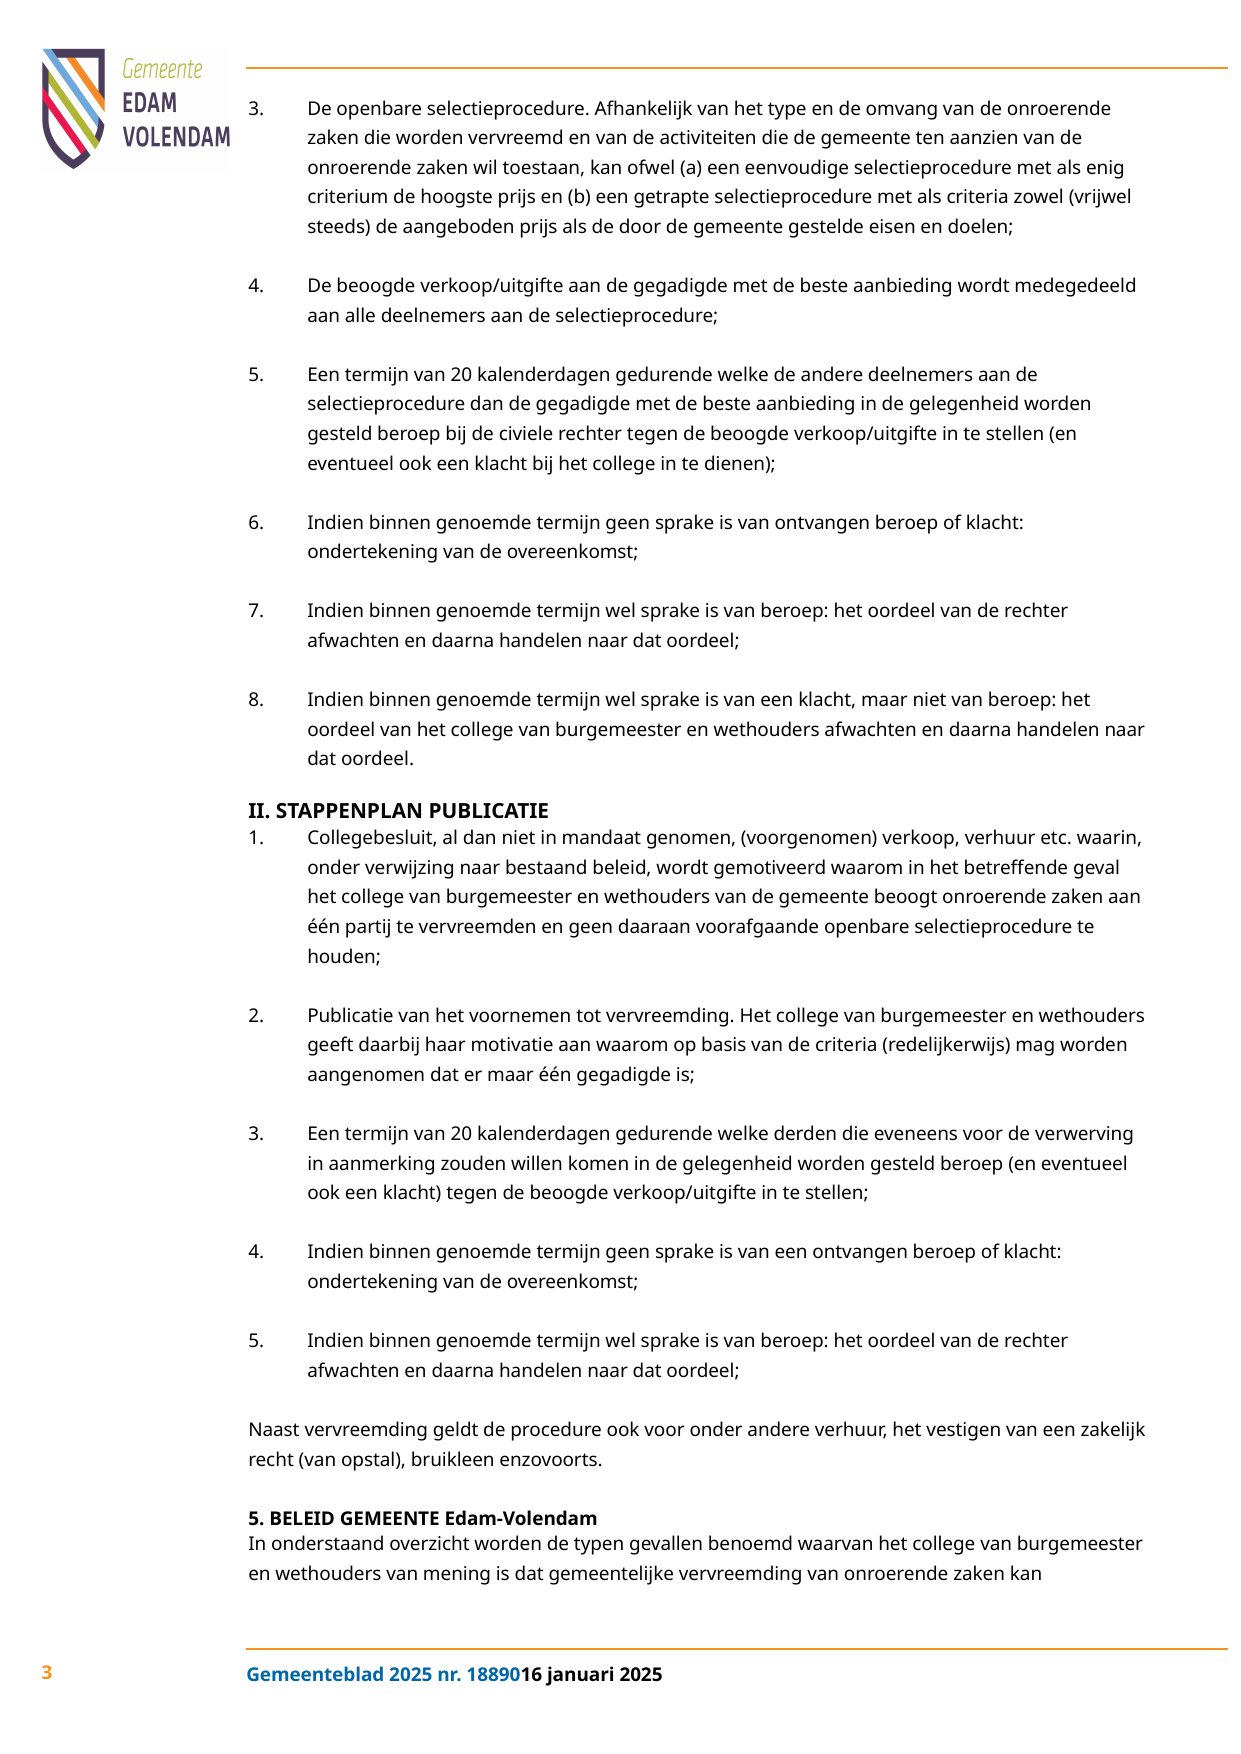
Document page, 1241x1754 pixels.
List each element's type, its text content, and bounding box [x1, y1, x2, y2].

list Een termijn van 20 kalenderdagen gedurende welke de andere deelnemers aan de selectieprocedure dan de gegadigde met de beste aanbieding in de gelegenheid worden gesteld beroep bij de civiele rechter tegen de beoogde verkoop/uitgifte in te stellen (en eventueel ook een klacht bij het college in te dienen); [248, 361, 1152, 476]
list Indien binnen genoemde termijn geen sprake is van een ontvangen beroep of klacht: ondertekening van de overeenkomst; [248, 1239, 1152, 1294]
list Indien binnen genoemde termijn geen sprake is van ontvangen beroep of klacht: ondertekening van de overeenkomst; [248, 509, 1152, 564]
list De beoogde verkoop/uitgifte aan de gegadigde met de beste aanbieding wordt medegedeeld aan alle deelnemers aan de selectieprocedure; [248, 272, 1152, 328]
text In onderstaand overzicht worden de typen gevallen benoemd waarvan het college van burgemeester en wethouders van mening is dat gemeentelijke vervreemding van onroerende zaken kan [248, 1531, 1152, 1586]
list Indien binnen genoemde termijn wel sprake is van beroep: het oordeel van de rechter afwachten en daarna handelen naar dat oordeel; [248, 1327, 1152, 1383]
picture [41, 47, 231, 172]
list Indien binnen genoemde termijn wel sprake is van beroep: het oordeel van de rechter afwachten en daarna handelen naar dat oordeel; [248, 598, 1152, 653]
list De openbare selectieprocedure. Afhankelijk van het type en de omvang van de onroerende zaken die worden vervreemd en van de activiteiten die de gemeente ten aanzien van de onroerende zaken wil toestaan, kan ofwel (a) een eenvoudige selectieprocedure met als enig criterium de hoogste prijs en (b) een getrapte selectieprocedure met als criteria zowel (vrijwel steeds) de aangeboden prijs als de door de gemeente gestelde eisen en doelen; [248, 95, 1152, 239]
text Naast vervreemding geldt de procedure ook voor onder andere verhuur, het vestigen van een zakelijk recht (van opstal), bruikleen enzovoorts. [248, 1416, 1152, 1471]
list Publicatie van het voornemen tot vervreemding. Het college van burgemeester en wethouders geeft daarbij haar motivatie aan waarom op basis van de criteria (redelijkerwijs) mag worden aangenomen dat er maar één gegadigde is; [248, 1002, 1152, 1087]
list Indien binnen genoemde termijn wel sprake is van een klacht, maar niet van beroep: het oordeel van het college van burgemeester en wethouders afwachten en daarna handelen naar dat oordeel. [248, 686, 1152, 771]
text 5. BELEID GEMEENTE Edam-Volendam [248, 1505, 1152, 1531]
list Een termijn van 20 kalenderdagen gedurende welke derden die eveneens voor de verwerving in aanmerking zouden willen komen in de gelegenheid worden gesteld beroep (en eventueel ook een klacht) tegen de beoogde verkoop/uitgifte in te stellen; [248, 1120, 1152, 1205]
text II. STAPPENPLAN PUBLICATIE [248, 796, 1152, 824]
list Collegebesluit, al dan niet in mandaat genomen, (voorgenomen) verkoop, verhuur etc. waarin, onder verwijzing naar bestaand beleid, wordt gemotiveerd waarom in het betreffende geval het college van burgemeester en wethouders van de gemeente beoogt onroerende zaken aan één partij te vervreemden en geen daaraan voorafgaande openbare selectieprocedure te houden; [248, 824, 1152, 968]
